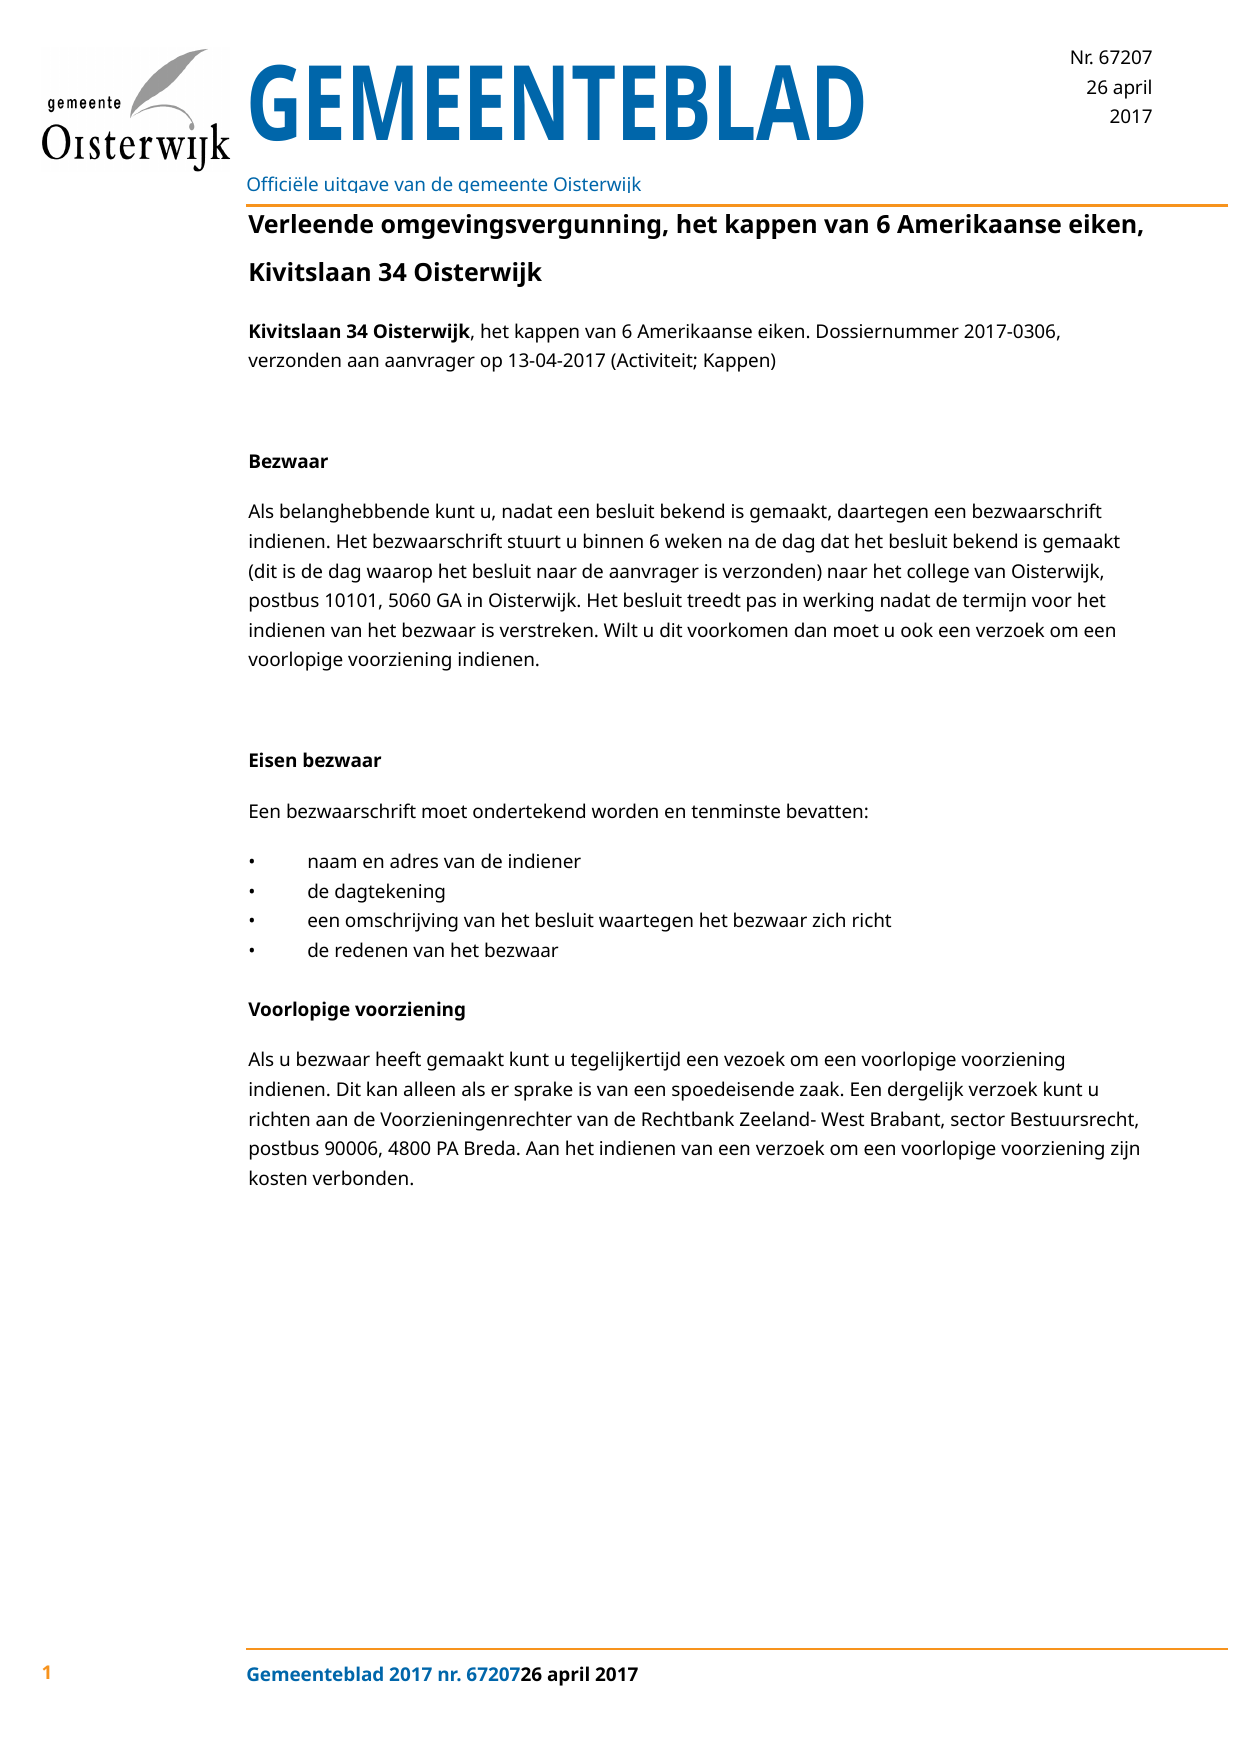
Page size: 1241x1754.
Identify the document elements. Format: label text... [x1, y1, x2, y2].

text Als belanghebbende kunt u, nadat een besluit bekend is gemaakt, daartegen een bezwaarschrift indienen. Het bezwaarschrift stuurt u binnen 6 weken na de dag dat het besluit bekend is gemaakt (dit is de dag waarop het besluit naar de aanvrager is verzonden) naar het college van Oisterwijk, postbus 10101, 5060 GA in Oisterwijk. Het besluit treedt pas in werking nadat de termijn voor het indienen van het bezwaar is verstreken. Wilt u dit voorkomen dan moet u ook een verzoek om een voorlopige voorziening indienen. [248, 499, 1152, 672]
list een omschrijving van het besluit waartegen het bezwaar zich richt [248, 907, 1152, 933]
list de dagtekening [248, 878, 1152, 904]
text Als u bezwaar heeft gemaakt kunt u tegelijkertijd een vezoek om een voorlopige voorziening indienen. Dit kan alleen als er sprake is van een spoedeisende zaak. Een dergelijk verzoek kunt u richten aan de Voorzieningenrechter van de Rechtbank Zeeland- West Brabant, sector Bestuursrecht, postbus 90006, 4800 PA Breda. Aan het indienen van een verzoek om een voorlopige voorziening zijn kosten verbonden. [248, 1047, 1152, 1191]
text Voorlopige voorziening [248, 996, 1152, 1022]
picture [41, 47, 231, 172]
text Bezwaar [248, 448, 1152, 474]
text Verleende omgevingsvergunning, het kappen van 6 Amerikaanse eiken, Kivitslaan 34 Oisterwijk [248, 207, 1152, 288]
text Eisen bezwaar [248, 747, 1152, 773]
list de redenen van het bezwaar [248, 937, 1152, 963]
text Kivitslaan 34 Oisterwijk, het kappen van 6 Amerikaanse eiken. Dossiernummer 2017-0306, verzonden aan aanvrager op 13-04-2017 (Activiteit; Kappen) [248, 318, 1152, 373]
list naam en adres van de indiener [248, 848, 1152, 874]
text Een bezwaarschrift moet ondertekend worden en tenminste bevatten: [248, 798, 1152, 824]
